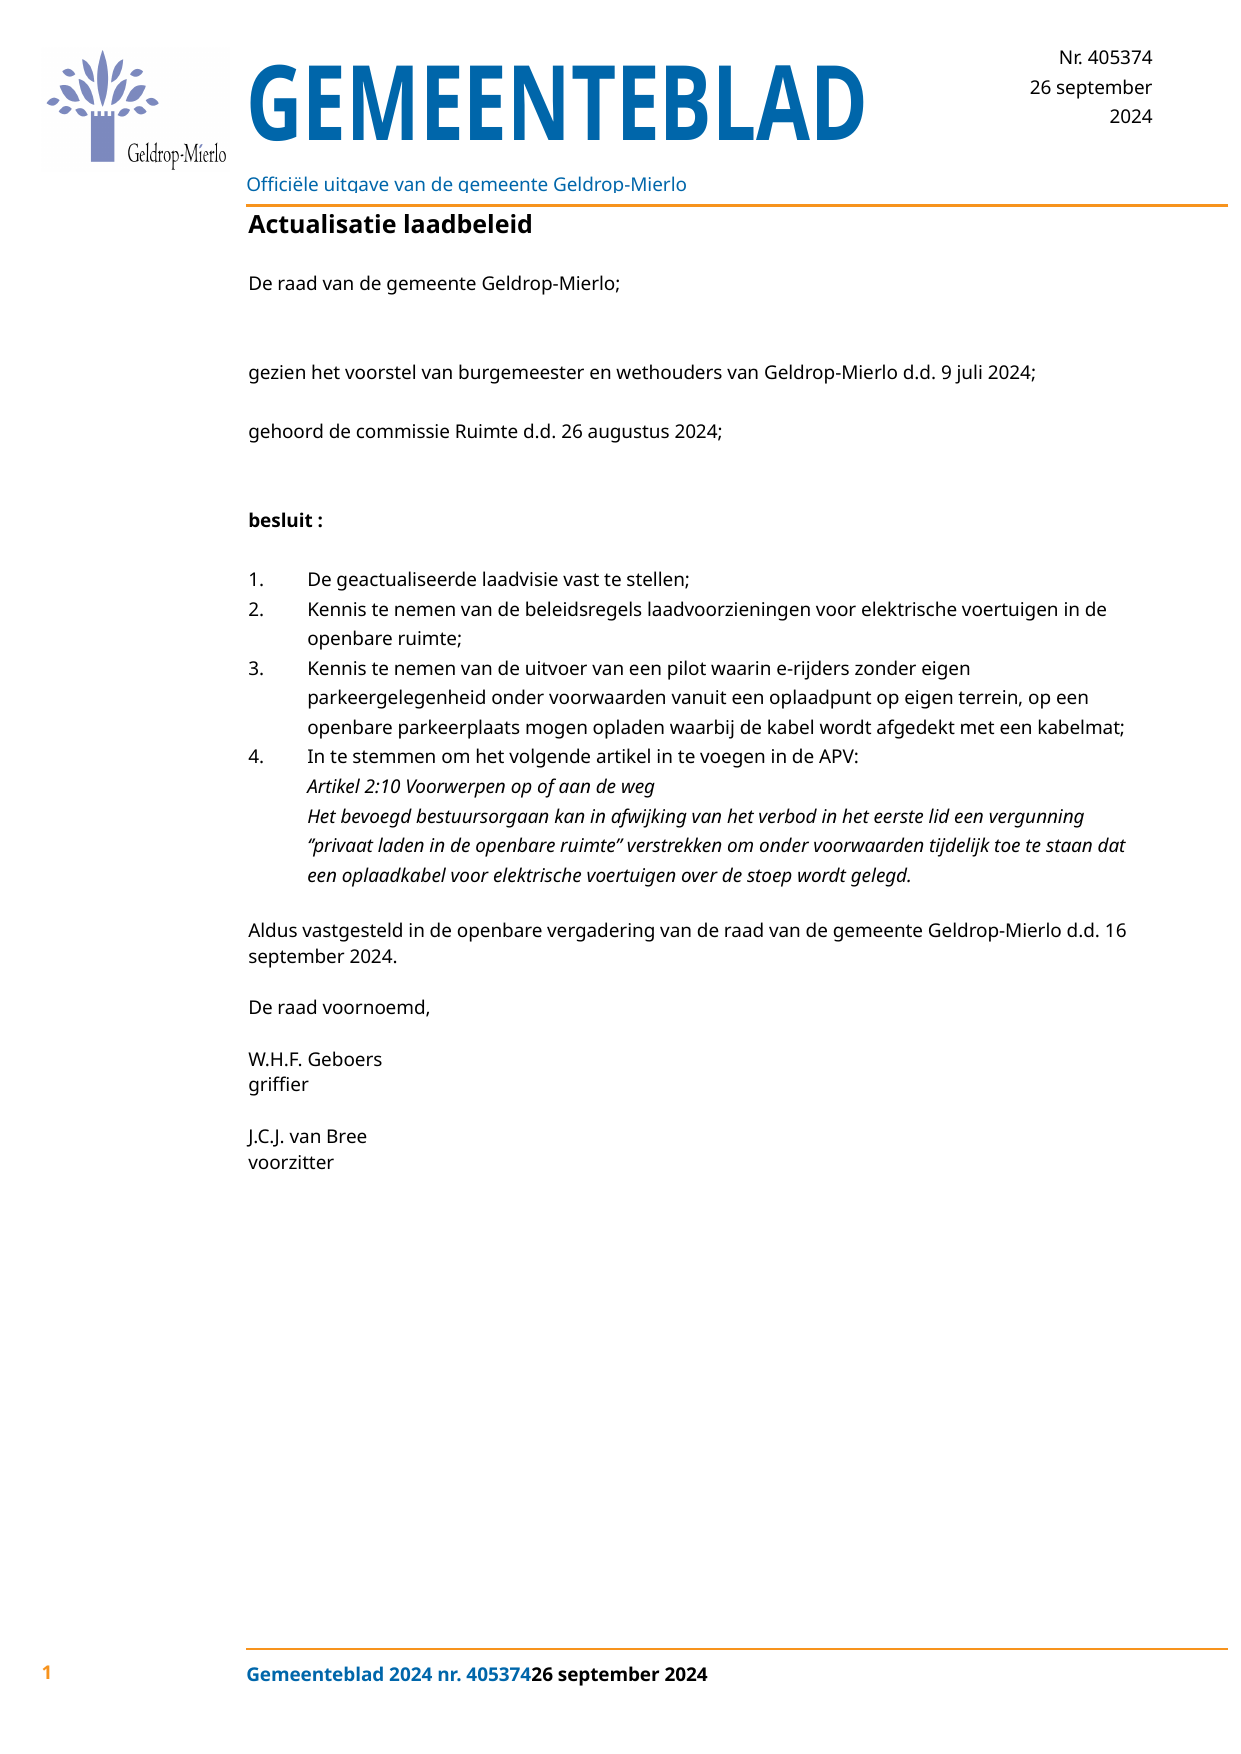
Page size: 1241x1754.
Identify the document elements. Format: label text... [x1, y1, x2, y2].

text gezien het voorstel van burgemeester en wethouders van Geldrop-Mierlo d.d. 9 juli 2024; [248, 359, 1152, 385]
list In te stemmen om het volgende artikel in te voegen in de APV: [248, 744, 1152, 769]
text Aldus vastgesteld in de openbare vergadering van de raad van de gemeente Geldrop-Mierlo d.d. 16 september 2024. [248, 917, 1152, 969]
text voorzitter [248, 1149, 1152, 1174]
text W.H.F. Geboers [248, 1046, 1152, 1072]
text griffier [248, 1072, 1152, 1097]
list Kennis te nemen van de uitvoer van een pilot waarin e-rijders zonder eigen parkeergelegenheid onder voorwaarden vanuit een oplaadpunt op eigen terrein, op een openbare parkeerplaats mogen opladen waarbij de kabel wordt afgedekt met een kabelmat; [248, 655, 1152, 740]
text De raad van de gemeente Geldrop-Mierlo; [248, 270, 1152, 296]
list Artikel 2:10 Voorwerpen op of aan de weg [248, 773, 1152, 799]
text Actualisatie laadbeleid [248, 207, 1152, 241]
picture [41, 47, 231, 172]
text J.C.J. van Bree [248, 1123, 1152, 1149]
list Het bevoegd bestuursorgaan kan in afwijking van het verbod in het eerste lid een vergunning ‘’privaat laden in de openbare ruimte’’ verstrekken om onder voorwaarden tijdelijk toe te staan dat een oplaadkabel voor elektrische voertuigen over de stoep wordt gelegd. [248, 803, 1152, 888]
text besluit : [248, 507, 1152, 533]
list De geactualiseerde laadvisie vast te stellen; [248, 566, 1152, 592]
text De raad voornoemd, [248, 994, 1152, 1020]
text gehoord de commissie Ruimte d.d. 26 augustus 2024; [248, 418, 1152, 444]
list Kennis te nemen van de beleidsregels laadvoorzieningen voor elektrische voertuigen in de openbare ruimte; [248, 596, 1152, 651]
